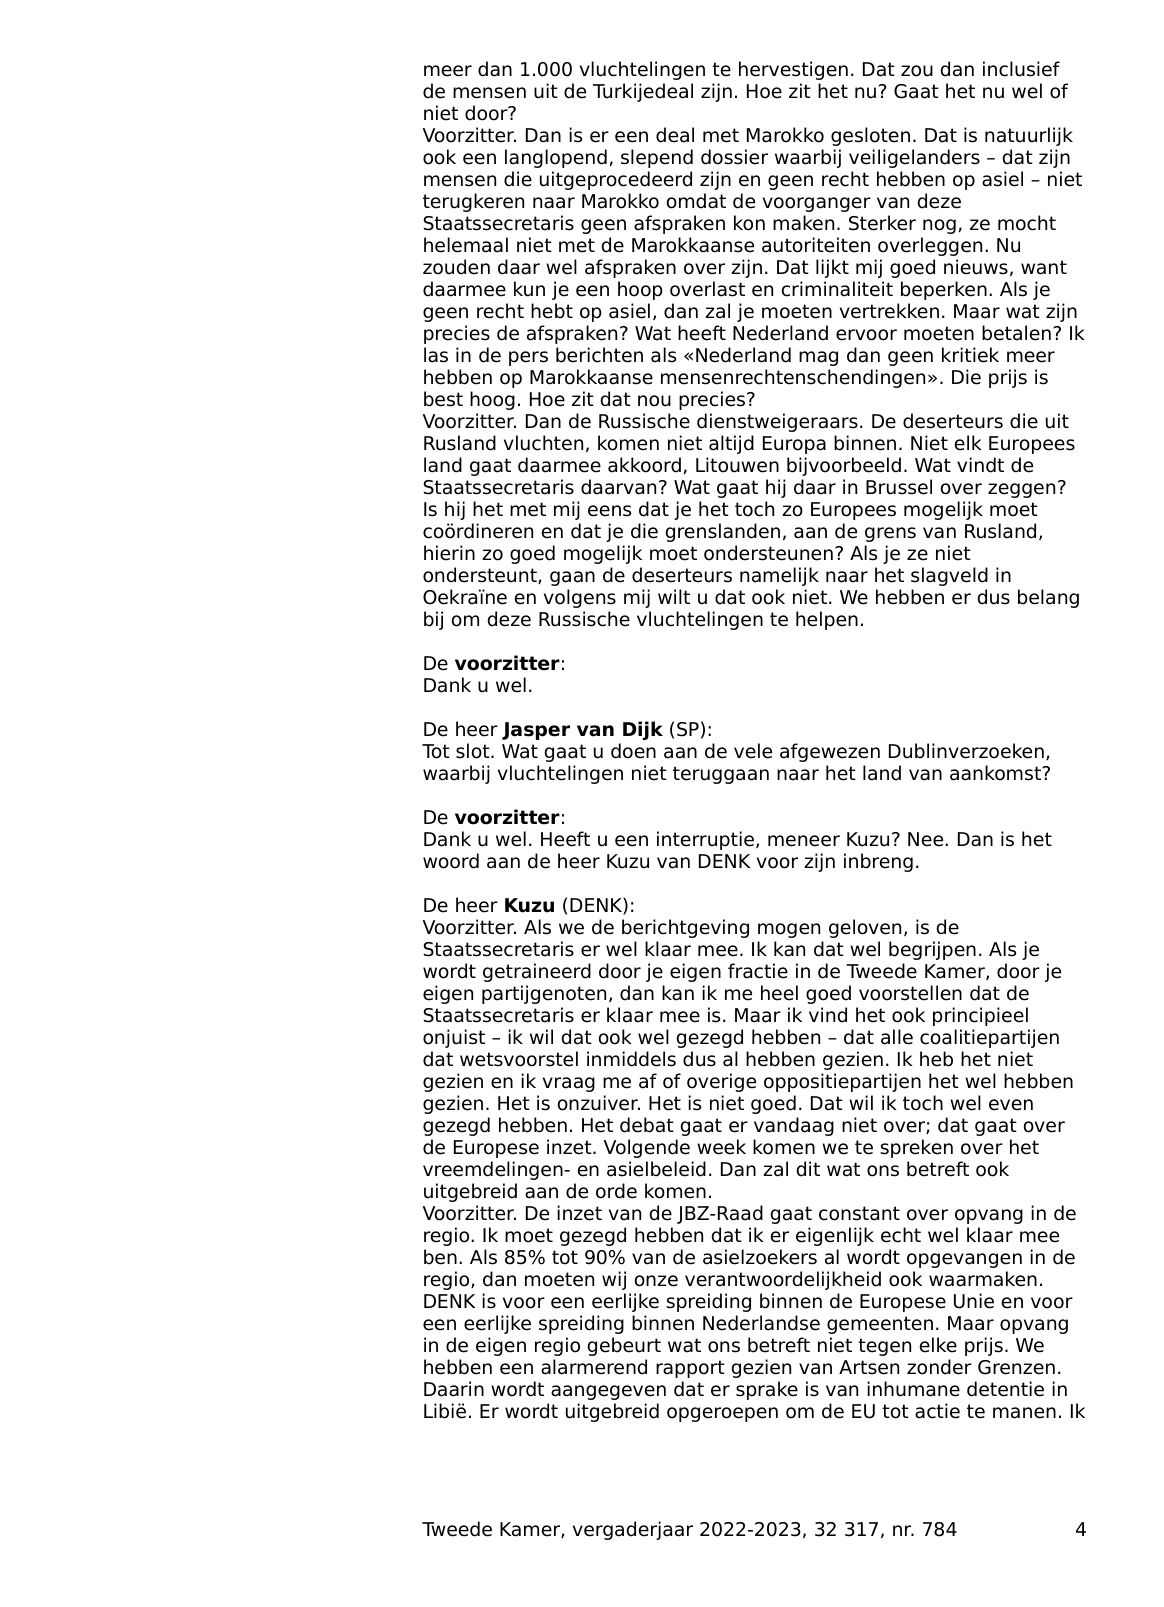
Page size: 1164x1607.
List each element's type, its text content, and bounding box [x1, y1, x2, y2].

text De voorzitter: [422, 807, 1087, 829]
text Dank u wel. Heeft u een interruptie, meneer Kuzu? Nee. Dan is het woord aan de heer Kuzu van DENK voor zijn inbreng. [422, 829, 1087, 873]
text Voorzitter. Dan is er een deal met Marokko gesloten. Dat is natuurlijk ook een langlopend, slepend dossier waarbij veiligelanders – dat zijn mensen die uitgeprocedeerd zijn en geen recht hebben op asiel – niet terugkeren naar Marokko omdat de voorganger van deze Staatssecretaris geen afspraken kon maken. Sterker nog, ze mocht helemaal niet met de Marokkaanse autoriteiten overleggen. Nu zouden daar wel afspraken over zijn. Dat lijkt mij goed nieuws, want daarmee kun je een hoop overlast en criminaliteit beperken. Als je geen recht hebt op asiel, dan zal je moeten vertrekken. Maar wat zijn precies de afspraken? Wat heeft Nederland ervoor moeten betalen? Ik las in de pers berichten als «Nederland mag dan geen kritiek meer hebben op Marokkaanse mensenrechtenschendingen». Die prijs is best hoog. Hoe zit dat nou precies? [422, 125, 1087, 411]
text Dank u wel. [422, 675, 1087, 697]
text De heer Kuzu (DENK): [422, 895, 1087, 917]
text meer dan 1.000 vluchtelingen te hervestigen. Dat zou dan inclusief de mensen uit de Turkijedeal zijn. Hoe zit het nu? Gaat het nu wel of niet door? [422, 59, 1087, 125]
text Voorzitter. Dan de Russische dienstweigeraars. De deserteurs die uit Rusland vluchten, komen niet altijd Europa binnen. Niet elk Europees land gaat daarmee akkoord, Litouwen bijvoorbeeld. Wat vindt de Staatssecretaris daarvan? Wat gaat hij daar in Brussel over zeggen? Is hij het met mij eens dat je het toch zo Europees mogelijk moet coördineren en dat je die grenslanden, aan de grens van Rusland, hierin zo goed mogelijk moet ondersteunen? Als je ze niet ondersteunt, gaan de deserteurs namelijk naar het slagveld in Oekraïne en volgens mij wilt u dat ook niet. We hebben er dus belang bij om deze Russische vluchtelingen te helpen. [422, 411, 1087, 631]
text Voorzitter. De inzet van de JBZ-Raad gaat constant over opvang in de regio. Ik moet gezegd hebben dat ik er eigenlijk echt wel klaar mee ben. Als 85% tot 90% van de asielzoekers al wordt opgevangen in de regio, dan moeten wij onze verantwoordelijkheid ook waarmaken. DENK is voor een eerlijke spreiding binnen de Europese Unie en voor een eerlijke spreiding binnen Nederlandse gemeenten. Maar opvang in de eigen regio gebeurt wat ons betreft niet tegen elke prijs. We hebben een alarmerend rapport gezien van Artsen zonder Grenzen. Daarin wordt aangegeven dat er sprake is van inhumane detentie in Libië. Er wordt uitgebreid opgeroepen om de EU tot actie te manen. Ik [422, 1203, 1087, 1423]
text De voorzitter: [422, 653, 1087, 675]
text Voorzitter. Als we de berichtgeving mogen geloven, is de Staatssecretaris er wel klaar mee. Ik kan dat wel begrijpen. Als je wordt getraineerd door je eigen fractie in de Tweede Kamer, door je eigen partijgenoten, dan kan ik me heel goed voorstellen dat de Staatssecretaris er klaar mee is. Maar ik vind het ook principieel onjuist – ik wil dat ook wel gezegd hebben – dat alle coalitiepartijen dat wetsvoorstel inmiddels dus al hebben gezien. Ik heb het niet gezien en ik vraag me af of overige oppositiepartijen het wel hebben gezien. Het is onzuiver. Het is niet goed. Dat wil ik toch wel even gezegd hebben. Het debat gaat er vandaag niet over; dat gaat over de Europese inzet. Volgende week komen we te spreken over het vreemdelingen- en asielbeleid. Dan zal dit wat ons betreft ook uitgebreid aan de orde komen. [422, 917, 1087, 1203]
text De heer Jasper van Dijk (SP): [422, 719, 1087, 741]
text Tot slot. Wat gaat u doen aan de vele afgewezen Dublinverzoeken, waarbij vluchtelingen niet teruggaan naar het land van aankomst? [422, 741, 1087, 785]
